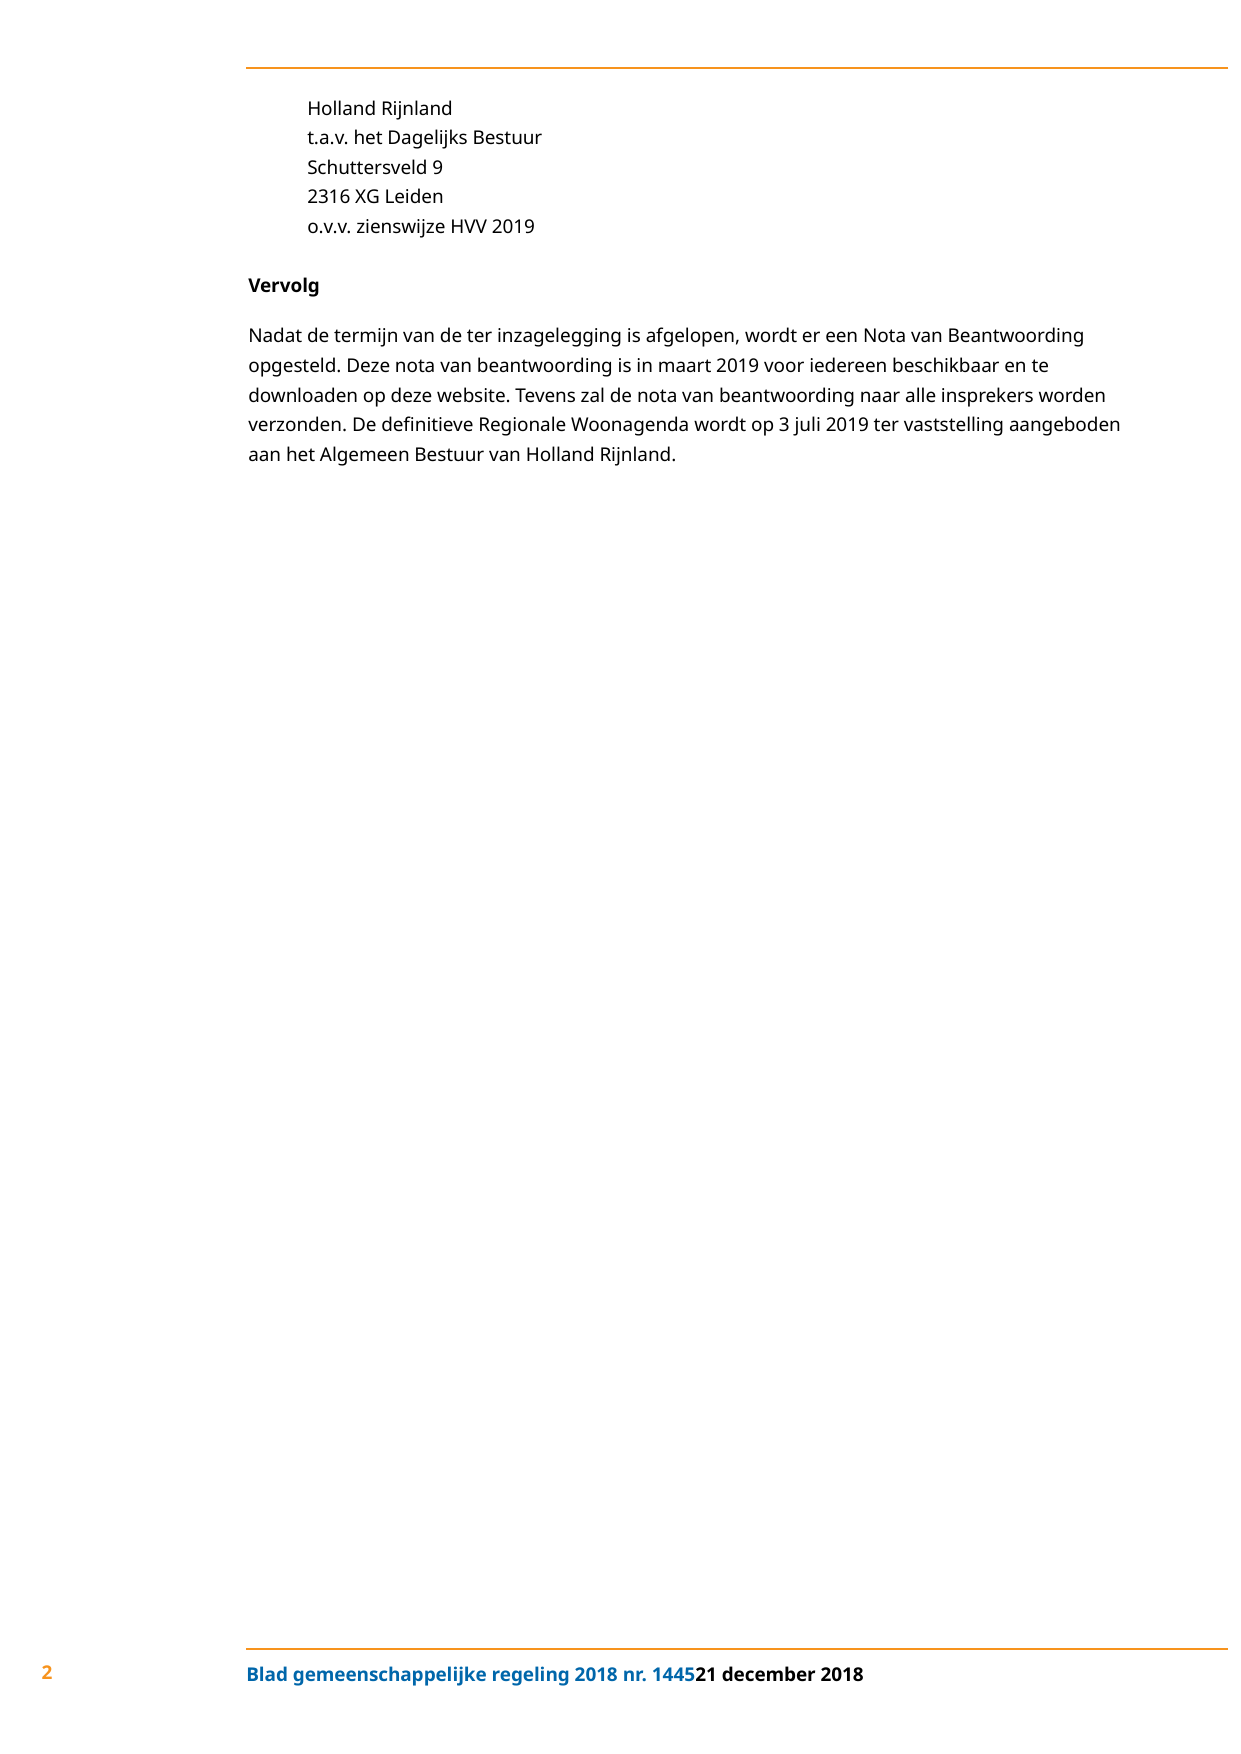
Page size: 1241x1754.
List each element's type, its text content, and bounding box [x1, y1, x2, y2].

text Vervolg [248, 272, 1152, 298]
list t.a.v. het Dagelijks Bestuur [248, 124, 1152, 150]
list Schuttersveld 9 [248, 154, 1152, 180]
text Nadat de termijn van de ter inzagelegging is afgelopen, wordt er een Nota van Beantwoording opgesteld. Deze nota van beantwoording is in maart 2019 voor iedereen beschikbaar en te downloaden op deze website. Tevens zal de nota van beantwoording naar alle insprekers worden verzonden. De definitieve Regionale Woonagenda wordt op 3 juli 2019 ter vaststelling aangeboden aan het Algemeen Bestuur van Holland Rijnland. [248, 323, 1152, 467]
picture [41, 47, 231, 172]
list o.v.v. zienswijze HVV 2019 [248, 213, 1152, 239]
list 2316 XG Leiden [248, 183, 1152, 209]
list Holland Rijnland [248, 95, 1152, 121]
